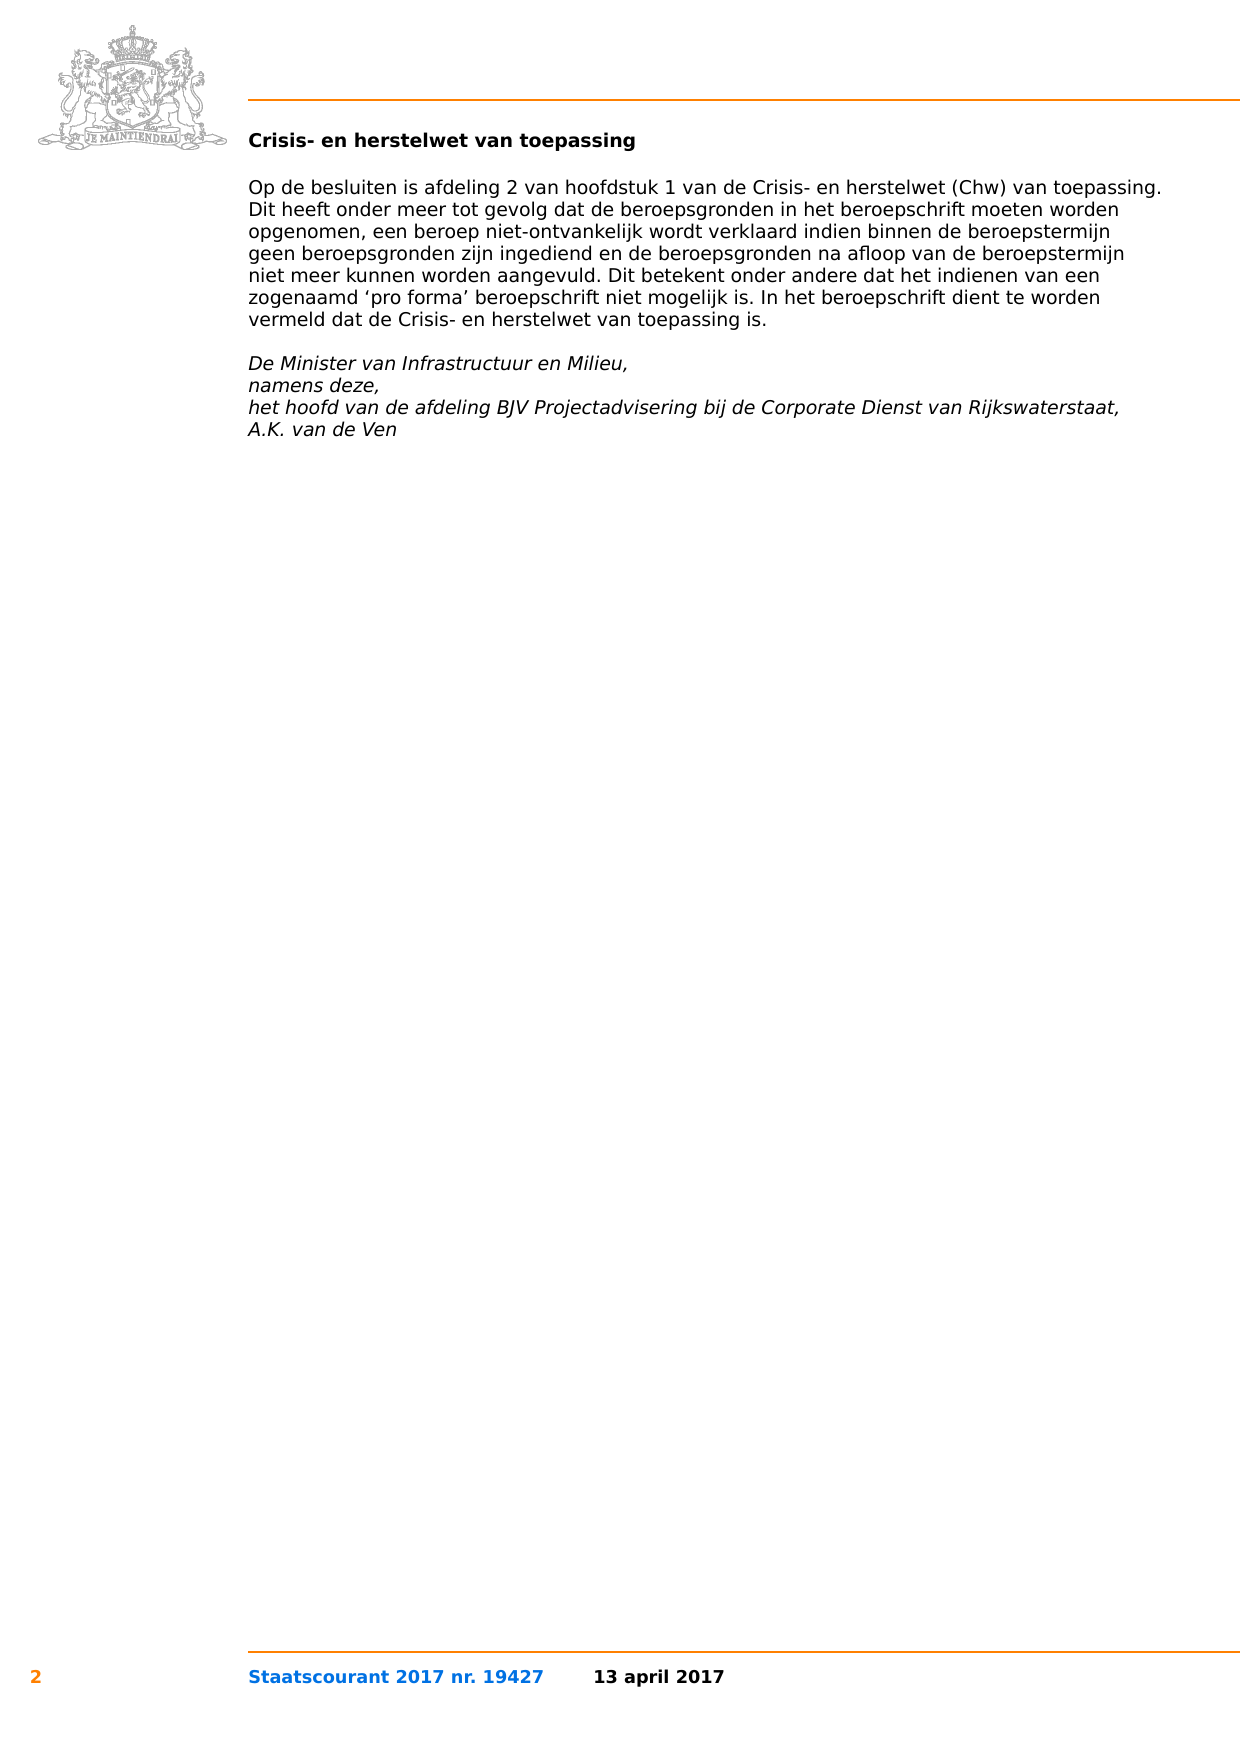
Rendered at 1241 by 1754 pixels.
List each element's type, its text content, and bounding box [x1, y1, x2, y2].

text Op de besluiten is afdeling 2 van hoofdstuk 1 van de Crisis- en herstelwet (Chw) van toepassing. Dit heeft onder meer tot gevolg dat de beroepsgronden in het beroepschrift moeten worden opgenomen, een beroep niet-ontvankelijk wordt verklaard indien binnen de beroepstermijn geen beroepsgronden zijn ingediend en de beroepsgronden na afloop van de beroepstermijn niet meer kunnen worden aangevuld. Dit betekent onder andere dat het indienen van een zogenaamd ‘pro forma’ beroepschrift niet mogelijk is. In het beroepschrift dient te worden vermeld dat de Crisis- en herstelwet van toepassing is. [248, 177, 1163, 331]
picture [38, 25, 227, 150]
subtitle Crisis- en herstelwet van toepassing [248, 130, 1163, 152]
text De Minister van Infrastructuur en Milieu, namens deze, het hoofd van de afdeling BJV Projectadvisering bij de Corporate Dienst van Rijkswaterstaat, A.K. van de Ven [248, 353, 1163, 441]
